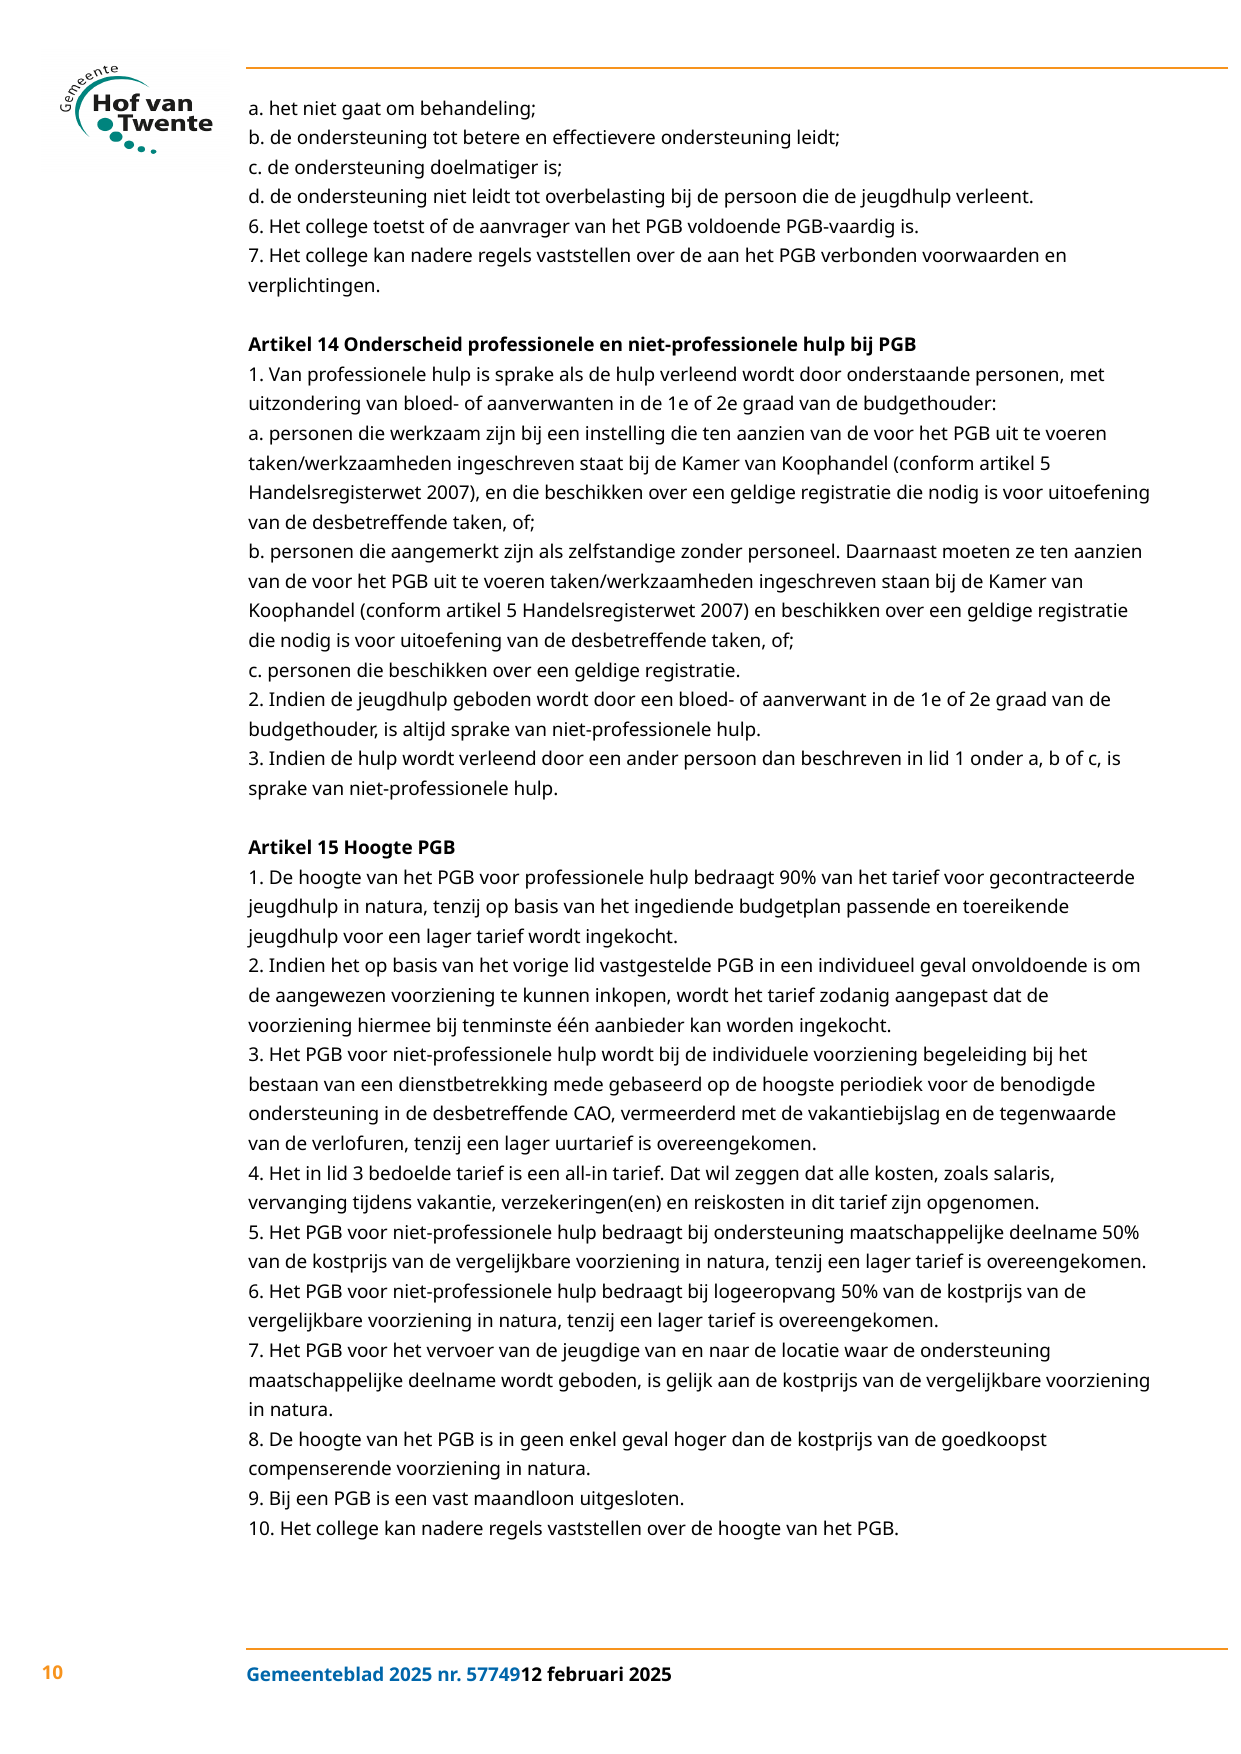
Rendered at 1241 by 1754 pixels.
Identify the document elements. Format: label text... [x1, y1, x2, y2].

text 10. Het college kan nadere regels vaststellen over de hoogte van het PGB. [248, 1515, 1152, 1541]
text 5. Het PGB voor niet-professionele hulp bedraagt bij ondersteuning maatschappelijke deelname 50% van de kostprijs van de vergelijkbare voorziening in natura, tenzij een lager tarief is overeengekomen. [248, 1219, 1152, 1274]
text 6. Het college toetst of de aanvrager van het PGB voldoende PGB-vaardig is. [248, 213, 1152, 239]
text 9. Bij een PGB is een vast maandloon uitgesloten. [248, 1485, 1152, 1511]
text 8. De hoogte van het PGB is in geen enkel geval hoger dan de kostprijs van de goedkoopst compenserende voorziening in natura. [248, 1426, 1152, 1481]
text c. personen die beschikken over een geldige registratie. [248, 657, 1152, 683]
text 7. Het PGB voor het vervoer van de jeugdige van en naar de locatie waar de ondersteuning maatschappelijke deelname wordt geboden, is gelijk aan de kostprijs van de vergelijkbare voorziening in natura. [248, 1337, 1152, 1422]
picture [41, 47, 231, 172]
text 1. De hoogte van het PGB voor professionele hulp bedraagt 90% van het tarief voor gecontracteerde jeugdhulp in natura, tenzij op basis van het ingediende budgetplan passende en toereikende jeugdhulp voor een lager tarief wordt ingekocht. [248, 864, 1152, 949]
text b. personen die aangemerkt zijn als zelfstandige zonder personeel. Daarnaast moeten ze ten aanzien van de voor het PGB uit te voeren taken/werkzaamheden ingeschreven staan bij de Kamer van Koophandel (conform artikel 5 Handelsregisterwet 2007) en beschikken over een geldige registratie die nodig is voor uitoefening van de desbetreffende taken, of; [248, 538, 1152, 653]
text 2. Indien de jeugdhulp geboden wordt door een bloed- of aanverwant in de 1e of 2e graad van de budgethouder, is altijd sprake van niet-professionele hulp. [248, 686, 1152, 742]
text Artikel 15 Hoogte PGB [248, 834, 1152, 860]
text 2. Indien het op basis van het vorige lid vastgestelde PGB in een individueel geval onvoldoende is om de aangewezen voorziening te kunnen inkopen, wordt het tarief zodanig aangepast dat de voorziening hiermee bij tenminste één aanbieder kan worden ingekocht. [248, 953, 1152, 1038]
text 6. Het PGB voor niet-professionele hulp bedraagt bij logeeropvang 50% van de kostprijs van de vergelijkbare voorziening in natura, tenzij een lager tarief is overeengekomen. [248, 1278, 1152, 1333]
text 3. Het PGB voor niet-professionele hulp wordt bij de individuele voorziening begeleiding bij het bestaan van een dienstbetrekking mede gebaseerd op de hoogste periodiek voor de benodigde ondersteuning in de desbetreffende CAO, vermeerderd met de vakantiebijslag en de tegenwaarde van de verlofuren, tenzij een lager uurtarief is overeengekomen. [248, 1041, 1152, 1156]
text b. de ondersteuning tot betere en effectievere ondersteuning leidt; [248, 124, 1152, 150]
text 4. Het in lid 3 bedoelde tarief is een all-in tarief. Dat wil zeggen dat alle kosten, zoals salaris, vervanging tijdens vakantie, verzekeringen(en) en reiskosten in dit tarief zijn opgenomen. [248, 1160, 1152, 1215]
text 7. Het college kan nadere regels vaststellen over de aan het PGB verbonden voorwaarden en verplichtingen. [248, 243, 1152, 298]
text Artikel 14 Onderscheid professionele en niet-professionele hulp bij PGB [248, 331, 1152, 357]
text a. personen die werkzaam zijn bij een instelling die ten aanzien van de voor het PGB uit te voeren taken/werkzaamheden ingeschreven staat bij de Kamer van Koophandel (conform artikel 5 Handelsregisterwet 2007), en die beschikken over een geldige registratie die nodig is voor uitoefening van de desbetreffende taken, of; [248, 420, 1152, 535]
text 3. Indien de hulp wordt verleend door een ander persoon dan beschreven in lid 1 onder a, b of c, is sprake van niet-professionele hulp. [248, 746, 1152, 801]
text a. het niet gaat om behandeling; [248, 95, 1152, 121]
text c. de ondersteuning doelmatiger is; [248, 154, 1152, 180]
text 1. Van professionele hulp is sprake als de hulp verleend wordt door onderstaande personen, met uitzondering van bloed- of aanverwanten in de 1e of 2e graad van de budgethouder: [248, 361, 1152, 416]
text d. de ondersteuning niet leidt tot overbelasting bij de persoon die de jeugdhulp verleent. [248, 183, 1152, 209]
